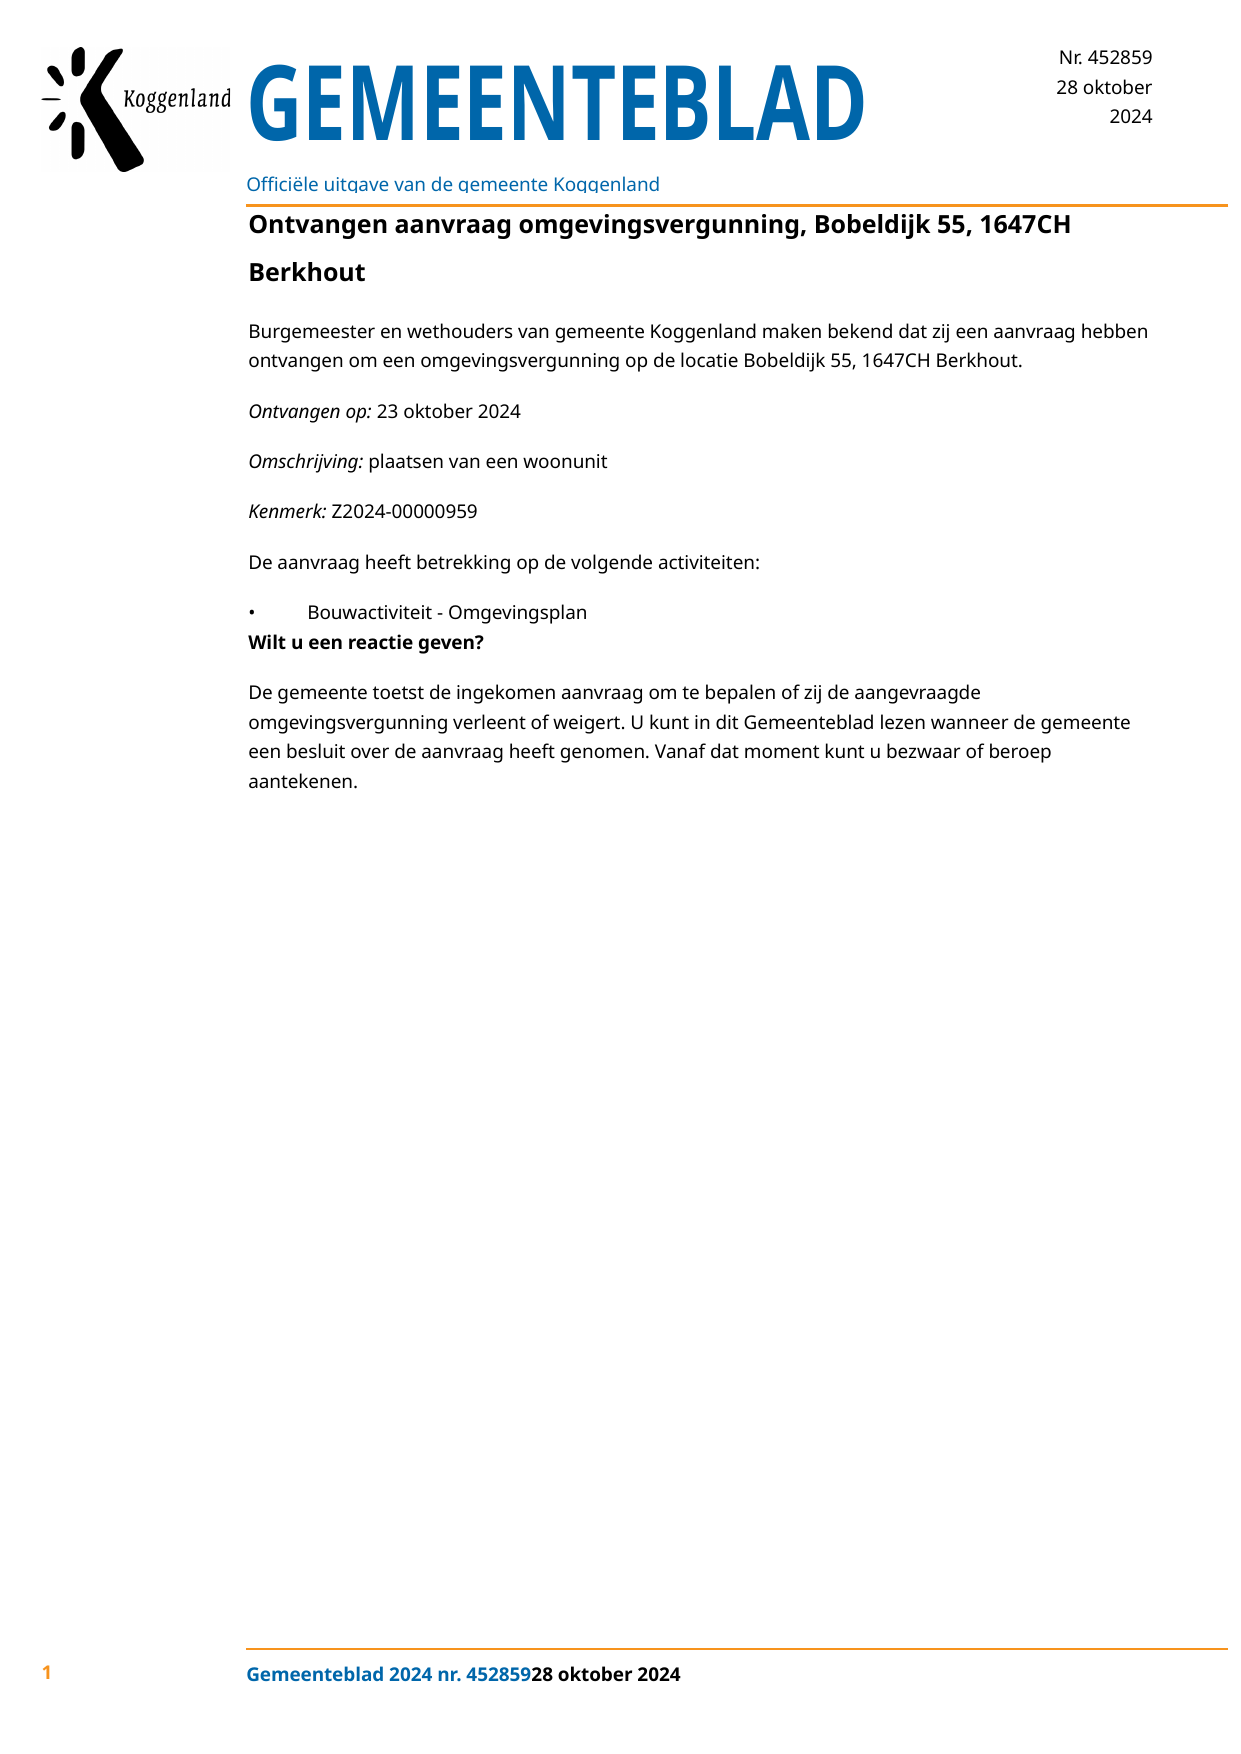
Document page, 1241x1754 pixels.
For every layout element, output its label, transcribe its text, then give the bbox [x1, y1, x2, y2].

text Burgemeester en wethouders van gemeente Koggenland maken bekend dat zij een aanvraag hebben ontvangen om een omgevingsvergunning op de locatie Bobeldijk 55, 1647CH Berkhout. [248, 318, 1152, 373]
text Omschrijving: plaatsen van een woonunit [248, 448, 1152, 474]
text Ontvangen aanvraag omgevingsvergunning, Bobeldijk 55, 1647CH Berkhout [248, 207, 1152, 288]
text Wilt u een reactie geven? [248, 629, 1152, 655]
text Ontvangen op: 23 oktober 2024 [248, 398, 1152, 424]
picture [41, 47, 231, 172]
text Kenmerk: Z2024-00000959 [248, 499, 1152, 524]
list Bouwactiviteit - Omgevingsplan [248, 599, 1152, 625]
text De gemeente toetst de ingekomen aanvraag om te bepalen of zij de aangevraagde omgevingsvergunning verleent of weigert. U kunt in dit Gemeenteblad lezen wanneer de gemeente een besluit over de aanvraag heeft genomen. Vanaf dat moment kunt u bezwaar of beroep aantekenen. [248, 679, 1152, 794]
text De aanvraag heeft betrekking op de volgende activiteiten: [248, 549, 1152, 575]
